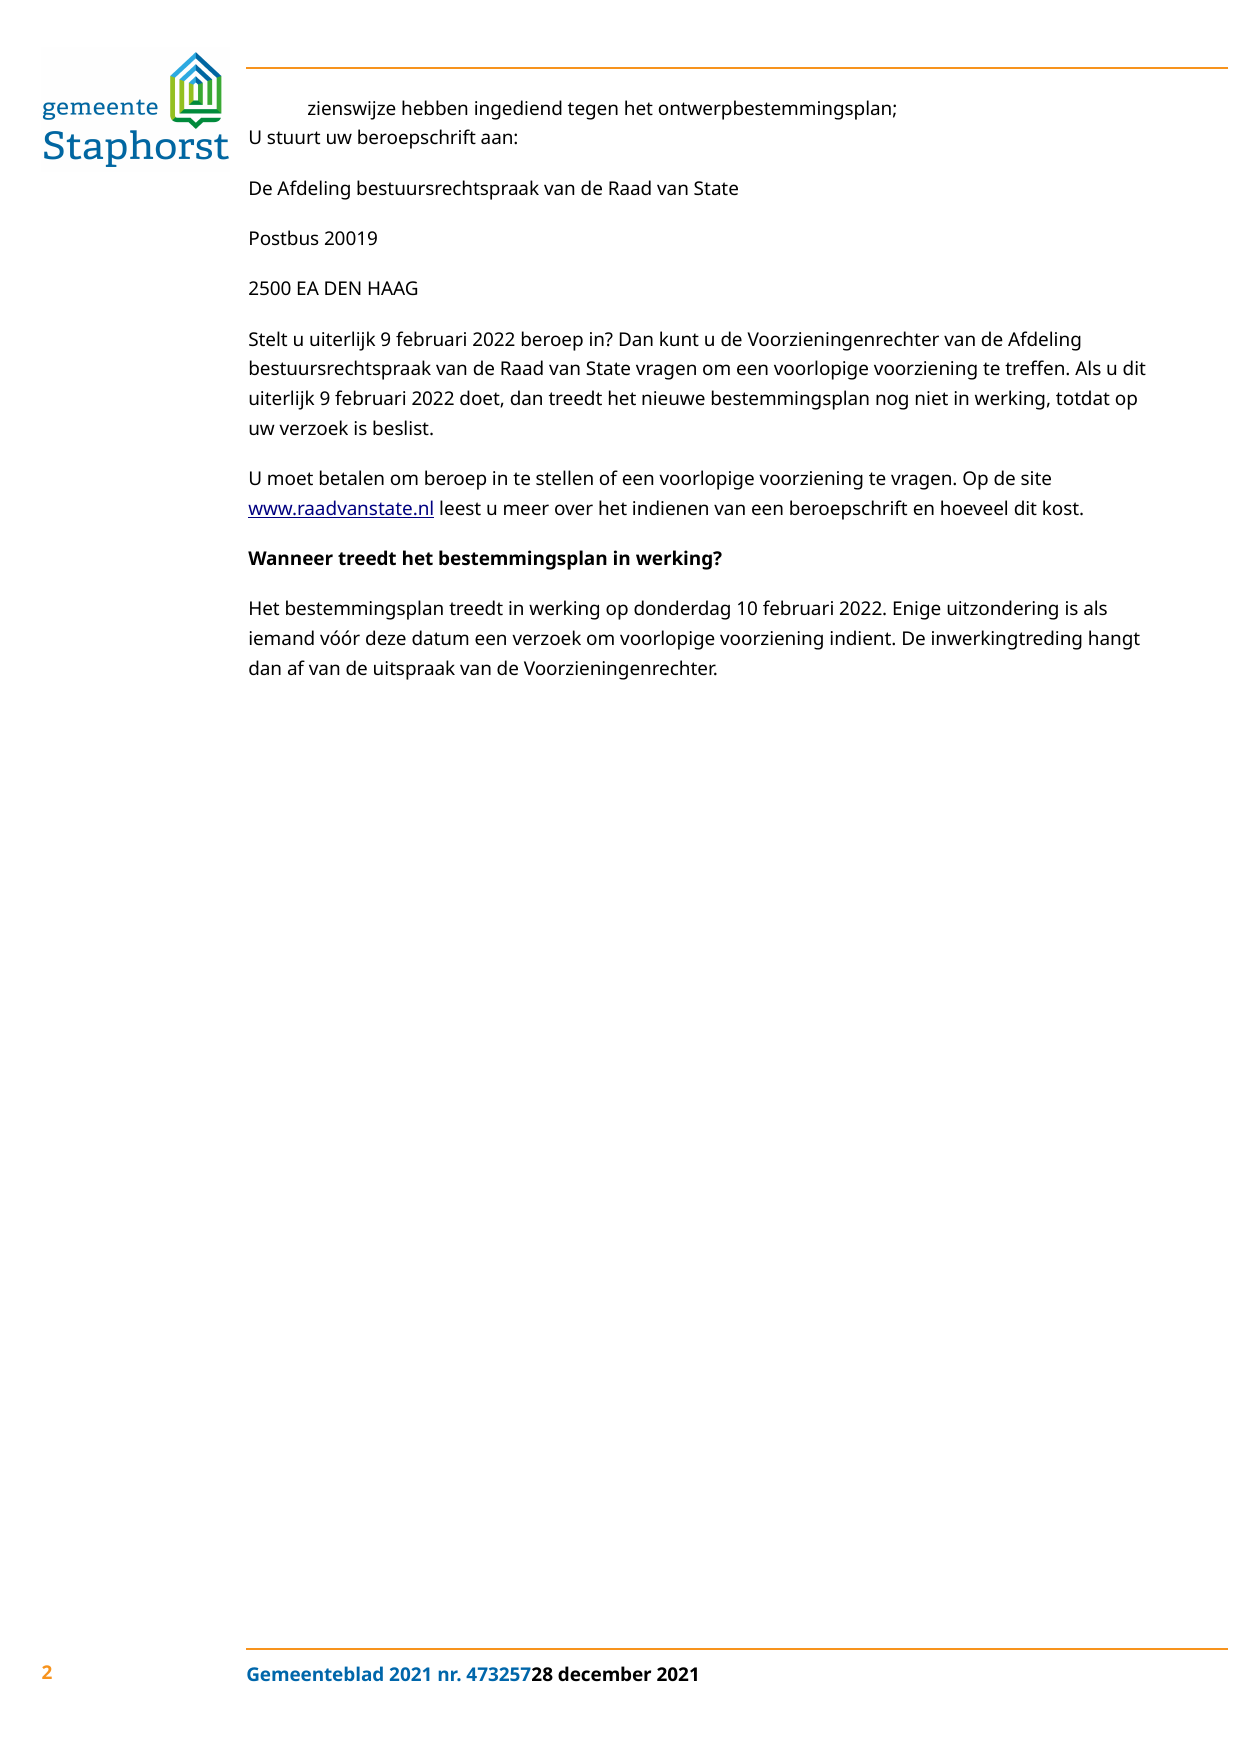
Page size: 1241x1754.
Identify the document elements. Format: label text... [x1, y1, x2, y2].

text De Afdeling bestuursrechtspraak van de Raad van State [248, 175, 1152, 201]
text U moet betalen om beroep in te stellen of een voorlopige voorziening te vragen. Op de site www.raadvanstate.nl leest u meer over het indienen van een beroepschrift en hoeveel dit kost. [248, 465, 1152, 521]
text 2500 EA DEN HAAG [248, 276, 1152, 301]
text Het bestemmingsplan treedt in werking op donderdag 10 februari 2022. Enige uitzondering is als iemand vóór deze datum een verzoek om voorlopige voorziening indient. De inwerkingtreding hangt dan af van de uitspraak van de Voorzieningenrechter. [248, 596, 1152, 681]
text Postbus 20019 [248, 225, 1152, 251]
list zienswijze hebben ingediend tegen het ontwerpbestemmingsplan; [248, 95, 1152, 121]
picture [41, 47, 231, 172]
text Stelt u uiterlijk 9 februari 2022 beroep in? Dan kunt u de Voorzieningenrechter van de Afdeling bestuursrechtspraak van de Raad van State vragen om een voorlopige voorziening te treffen. Als u dit uiterlijk 9 februari 2022 doet, dan treedt het nieuwe bestemmingsplan nog niet in werking, totdat op uw verzoek is beslist. [248, 326, 1152, 441]
text Wanneer treedt het bestemmingsplan in werking? [248, 545, 1152, 571]
text U stuurt uw beroepschrift aan: [248, 124, 1152, 150]
